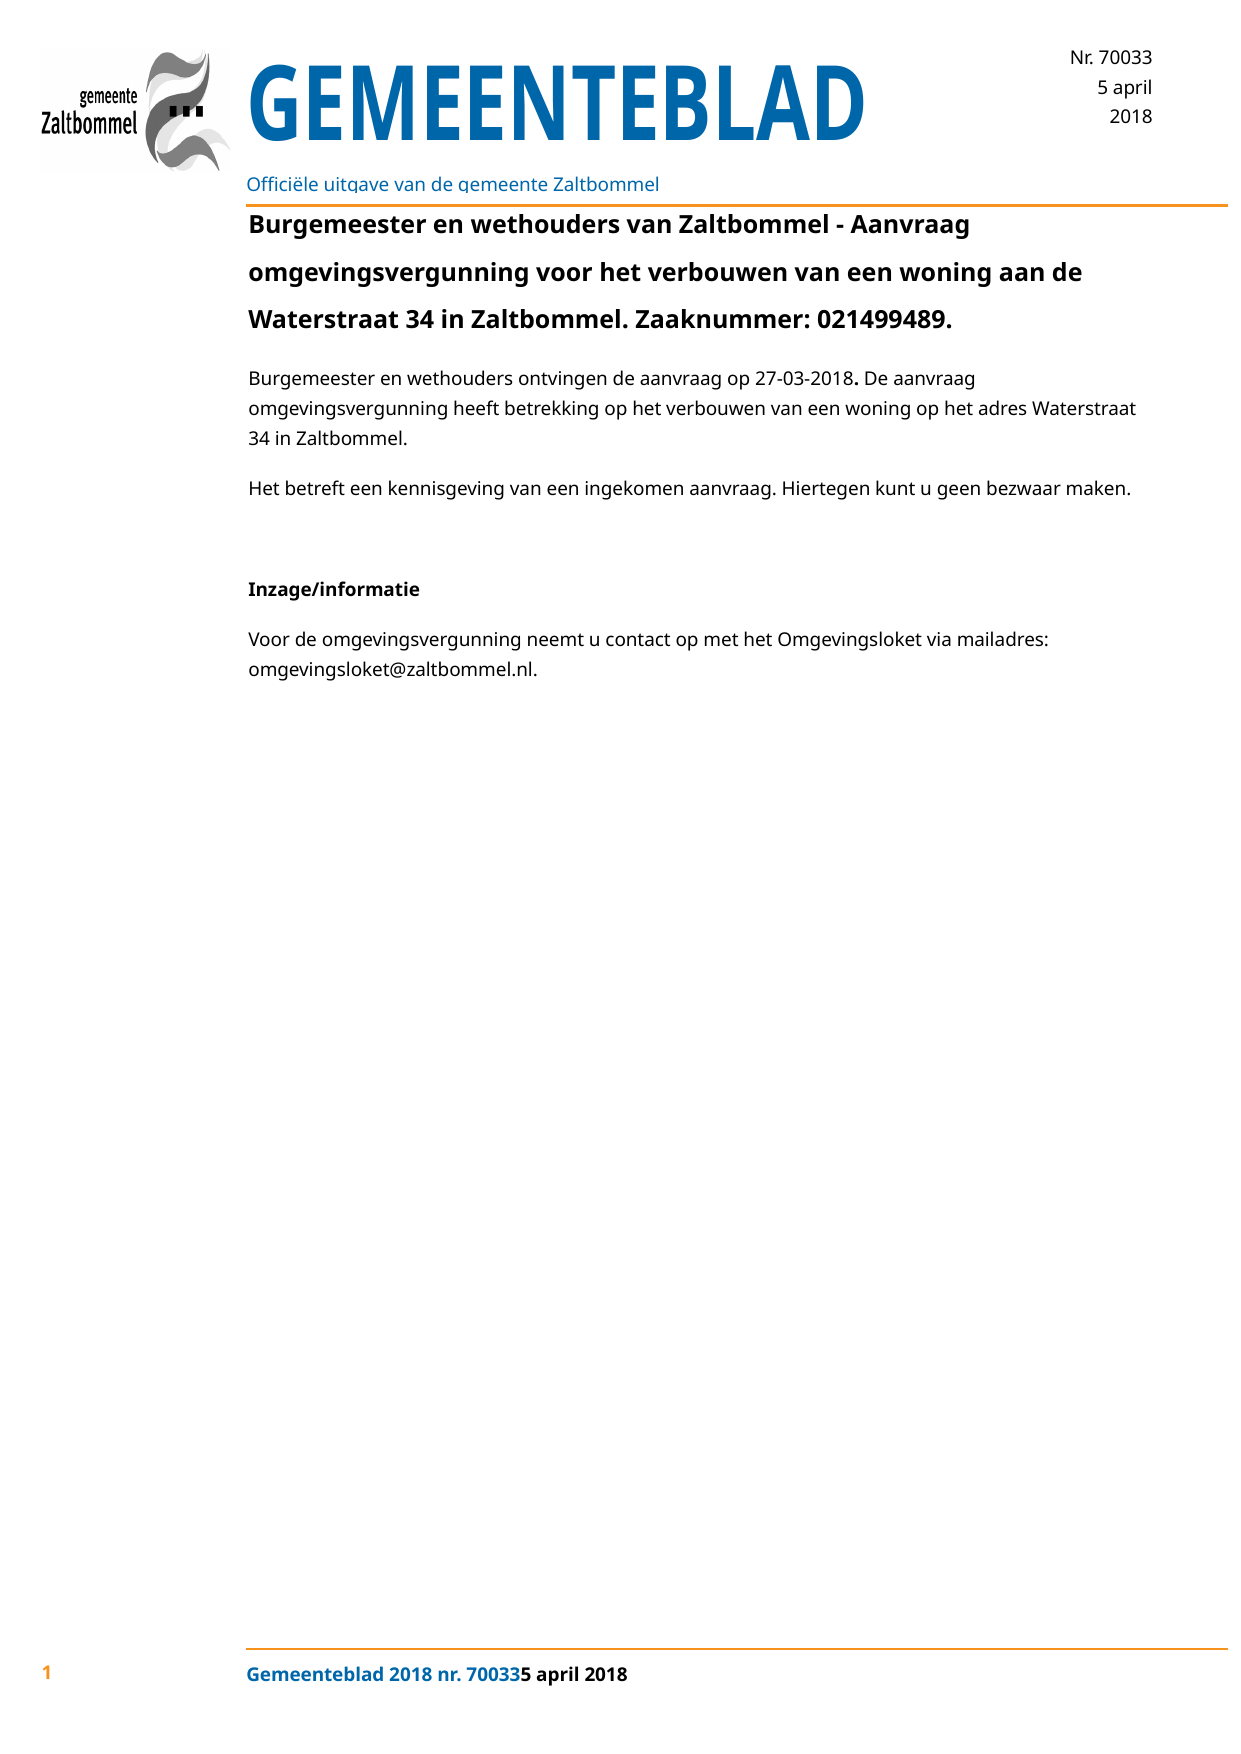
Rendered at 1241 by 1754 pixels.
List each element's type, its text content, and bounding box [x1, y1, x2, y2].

text Voor de omgevingsvergunning neemt u contact op met het Omgevingsloket via mailadres: omgevingsloket@zaltbommel.nl. [248, 626, 1152, 682]
text Inzage/informatie [248, 576, 1152, 602]
text Burgemeester en wethouders ontvingen de aanvraag op 27-03-2018. De aanvraag omgevingsvergunning heeft betrekking op het verbouwen van een woning op het adres Waterstraat 34 in Zaltbommel. [248, 366, 1152, 450]
picture [41, 47, 231, 172]
text Burgemeester en wethouders van Zaltbommel - Aanvraag omgevingsvergunning voor het verbouwen van een woning aan de Waterstraat 34 in Zaltbommel. Zaaknummer: 021499489. [248, 207, 1152, 336]
text Het betreft een kennisgeving van een ingekomen aanvraag. Hiertegen kunt u geen bezwaar maken. [248, 475, 1152, 501]
